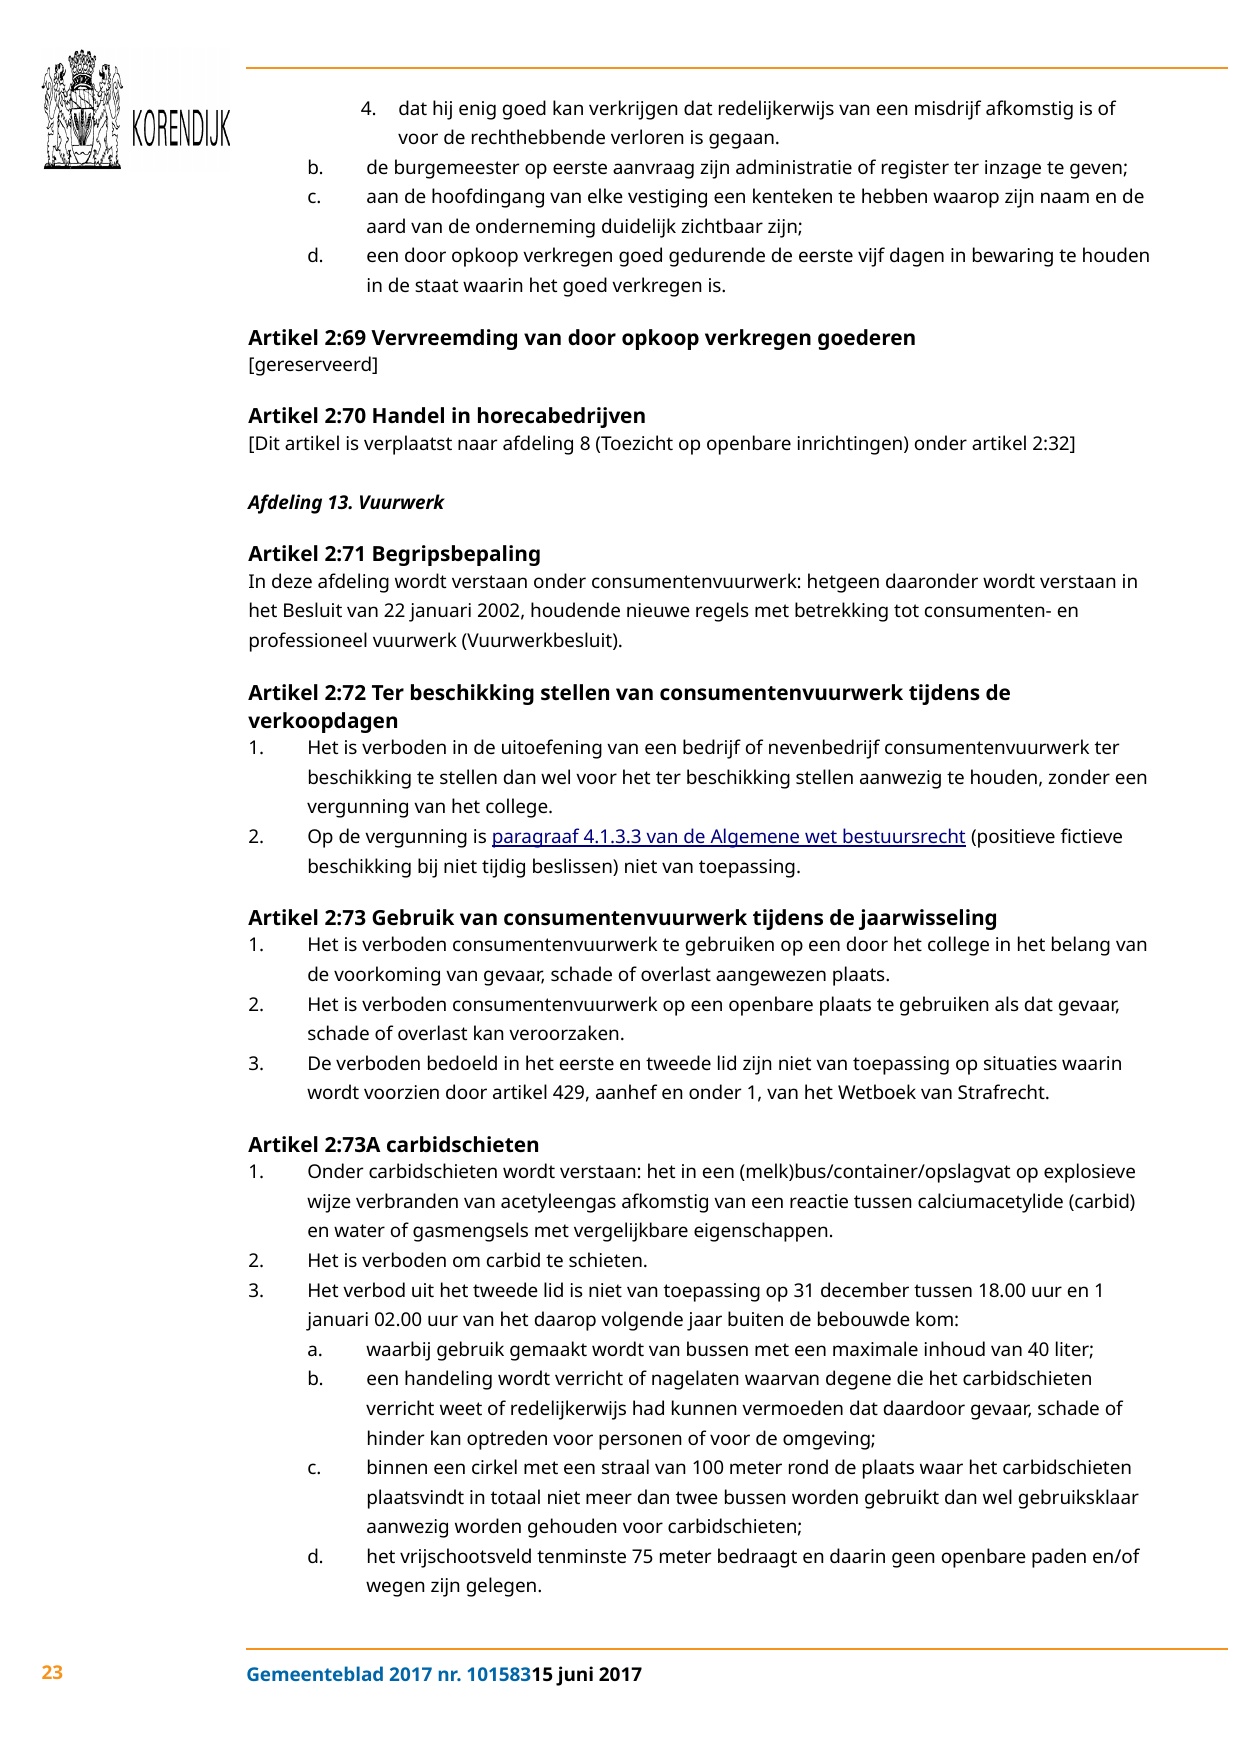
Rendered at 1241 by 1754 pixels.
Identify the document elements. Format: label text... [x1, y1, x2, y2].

list dat hij enig goed kan verkrijgen dat redelijkerwijs van een misdrijf afkomstig is of voor de rechthebbende verloren is gegaan. [361, 95, 1152, 150]
list een door opkoop verkregen goed gedurende de eerste vijf dagen in bewaring te houden in de staat waarin het goed verkregen is. [307, 243, 1152, 298]
list het vrijschootsveld tenminste 75 meter bedraagt en daarin geen openbare paden en/of wegen zijn gelegen. [307, 1543, 1152, 1598]
list een handeling wordt verricht of nagelaten waarvan degene die het carbidschieten verricht weet of redelijkerwijs had kunnen vermoeden dat daardoor gevaar, schade of hinder kan optreden voor personen of voor de omgeving; [307, 1366, 1152, 1450]
text Afdeling 13. Vuurwerk [248, 489, 1152, 515]
text Artikel 2:71 Begripsbepaling [248, 539, 1152, 568]
picture [41, 47, 231, 172]
list Het is verboden consumentenvuurwerk op een openbare plaats te gebruiken als dat gevaar, schade of overlast kan veroorzaken. [248, 991, 1152, 1046]
list Het verbod uit het tweede lid is niet van toepassing op 31 december tussen 18.00 uur en 1 januari 02.00 uur van het daarop volgende jaar buiten de bebouwde kom: [248, 1277, 1152, 1332]
list Het is verboden om carbid te schieten. [248, 1247, 1152, 1273]
list Het is verboden in de uitoefening van een bedrijf of nevenbedrijf consumentenvuurwerk ter beschikking te stellen dan wel voor het ter beschikking stellen aanwezig te houden, zonder een vergunning van het college. [248, 734, 1152, 819]
text Artikel 2:73A carbidschieten [248, 1130, 1152, 1158]
list binnen een cirkel met een straal van 100 meter rond de plaats waar het carbidschieten plaatsvindt in totaal niet meer dan twee bussen worden gebruikt dan wel gebruiksklaar aanwezig worden gehouden voor carbidschieten; [307, 1454, 1152, 1539]
list de burgemeester op eerste aanvraag zijn administratie of register ter inzage te geven; [307, 154, 1152, 180]
text Artikel 2:72 Ter beschikking stellen van consumentenvuurwerk tijdens de verkoopdagen [248, 678, 1152, 734]
text Artikel 2:70 Handel in horecabedrijven [248, 402, 1152, 430]
text Artikel 2:69 Vervreemding van door opkoop verkregen goederen [248, 323, 1152, 351]
text In deze afdeling wordt verstaan onder consumentenvuurwerk: hetgeen daaronder wordt verstaan in het Besluit van 22 januari 2002, houdende nieuwe regels met betrekking tot consumenten- en professioneel vuurwerk (Vuurwerkbesluit). [248, 568, 1152, 653]
text Artikel 2:73 Gebruik van consumentenvuurwerk tijdens de jaarwisseling [248, 903, 1152, 932]
list De verboden bedoeld in het eerste en tweede lid zijn niet van toepassing op situaties waarin wordt voorzien door artikel 429, aanhef en onder 1, van het Wetboek van Strafrecht. [248, 1050, 1152, 1105]
list aan de hoofdingang van elke vestiging een kenteken te hebben waarop zijn naam en de aard van de onderneming duidelijk zichtbaar zijn; [307, 183, 1152, 239]
text [Dit artikel is verplaatst naar afdeling 8 (Toezicht op openbare inrichtingen) onder artikel 2:32] [248, 430, 1152, 456]
list Op de vergunning is paragraaf 4.1.3.3 van de Algemene wet bestuursrecht (positieve fictieve beschikking bij niet tijdig beslissen) niet van toepassing. [248, 823, 1152, 878]
list waarbij gebruik gemaakt wordt van bussen met een maximale inhoud van 40 liter; [307, 1336, 1152, 1362]
list Onder carbidschieten wordt verstaan: het in een (melk)bus/container/opslagvat op explosieve wijze verbranden van acetyleengas afkomstig van een reactie tussen calciumacetylide (carbid) en water of gasmengsels met vergelijkbare eigenschappen. [248, 1158, 1152, 1243]
list Het is verboden consumentenvuurwerk te gebruiken op een door het college in het belang van de voorkoming van gevaar, schade of overlast aangewezen plaats. [248, 932, 1152, 987]
text [gereserveerd] [248, 351, 1152, 377]
